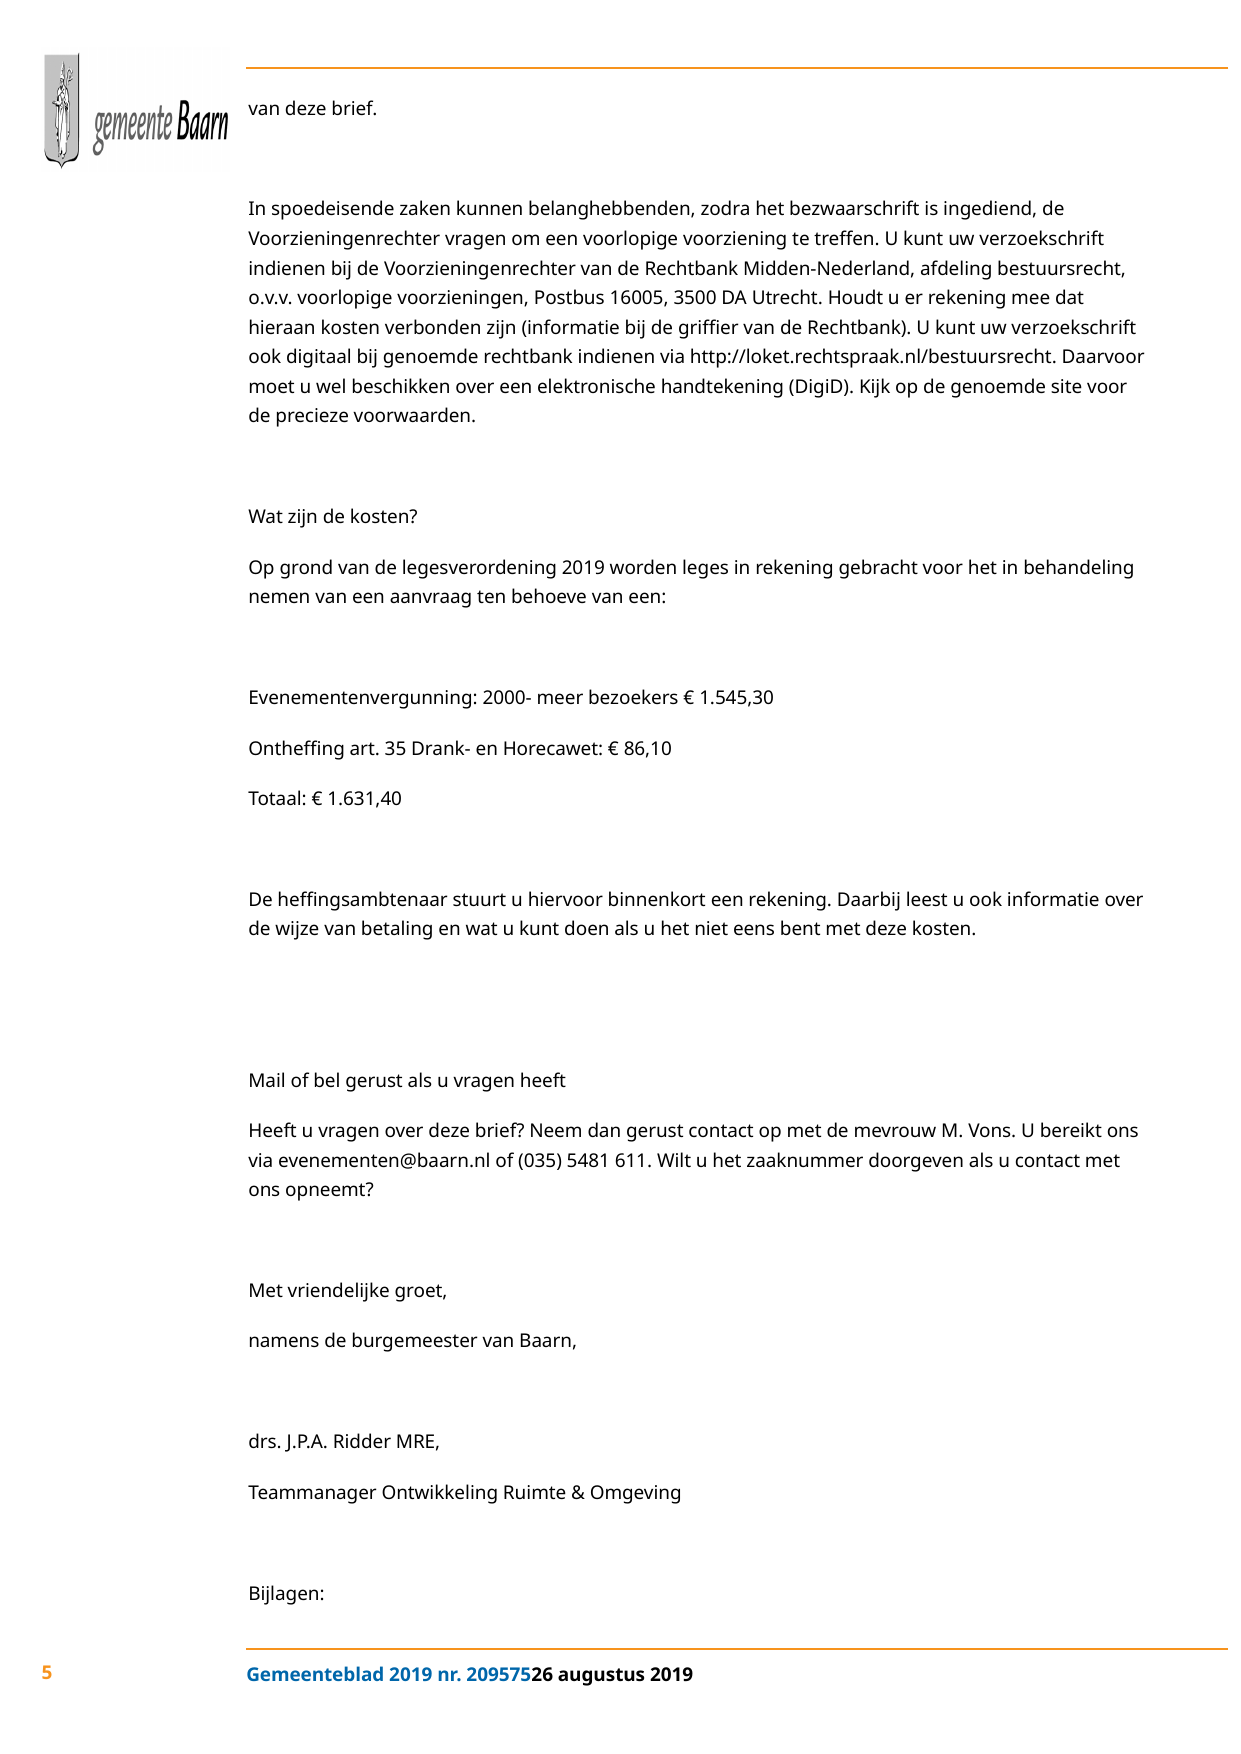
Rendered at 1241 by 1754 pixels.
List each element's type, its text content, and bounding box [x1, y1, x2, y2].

text In spoedeisende zaken kunnen belanghebbenden, zodra het bezwaarschrift is ingediend, de Voorzieningenrechter vragen om een voorlopige voorziening te treffen. U kunt uw verzoekschrift indienen bij de Voorzieningenrechter van de Rechtbank Midden-Nederland, afdeling bestuursrecht, o.v.v. voorlopige voorzieningen, Postbus 16005, 3500 DA Utrecht. Houdt u er rekening mee dat hieraan kosten verbonden zijn (informatie bij de griffier van de Rechtbank). U kunt uw verzoekschrift ook digitaal bij genoemde rechtbank indienen via http://loket.rechtspraak.nl/bestuursrecht. Daarvoor moet u wel beschikken over een elektronische handtekening (DigiD). Kijk op de genoemde site voor de precieze voorwaarden. [248, 196, 1152, 428]
text De heffingsambtenaar stuurt u hiervoor binnenkort een rekening. Daarbij leest u ook informatie over de wijze van betaling en wat u kunt doen als u het niet eens bent met deze kosten. [248, 886, 1152, 941]
text Op grond van de legesverordening 2019 worden leges in rekening gebracht voor het in behandeling nemen van een aanvraag ten behoeve van een: [248, 554, 1152, 609]
text Mail of bel gerust als u vragen heeft [248, 1067, 1152, 1093]
text van deze brief. [248, 95, 1152, 121]
text Evenementenvergunning: 2000- meer bezoekers € 1.545,30 [248, 684, 1152, 710]
text Ontheffing art. 35 Drank- en Horecawet: € 86,10 [248, 735, 1152, 761]
text Bijlagen: [248, 1580, 1152, 1606]
picture [41, 47, 231, 172]
text Totaal: € 1.631,40 [248, 785, 1152, 811]
text Heeft u vragen over deze brief? Neem dan gerust contact op met de mevrouw M. Vons. U bereikt ons via evenementen@baarn.nl of (035) 5481 611. Wilt u het zaaknummer doorgeven als u contact met ons opneemt? [248, 1117, 1152, 1202]
text namens de burgemeester van Baarn, [248, 1328, 1152, 1353]
text Teammanager Ontwikkeling Ruimte & Omgeving [248, 1479, 1152, 1505]
text drs. J.P.A. Ridder MRE, [248, 1428, 1152, 1454]
text Met vriendelijke groet, [248, 1277, 1152, 1303]
text Wat zijn de kosten? [248, 503, 1152, 529]
